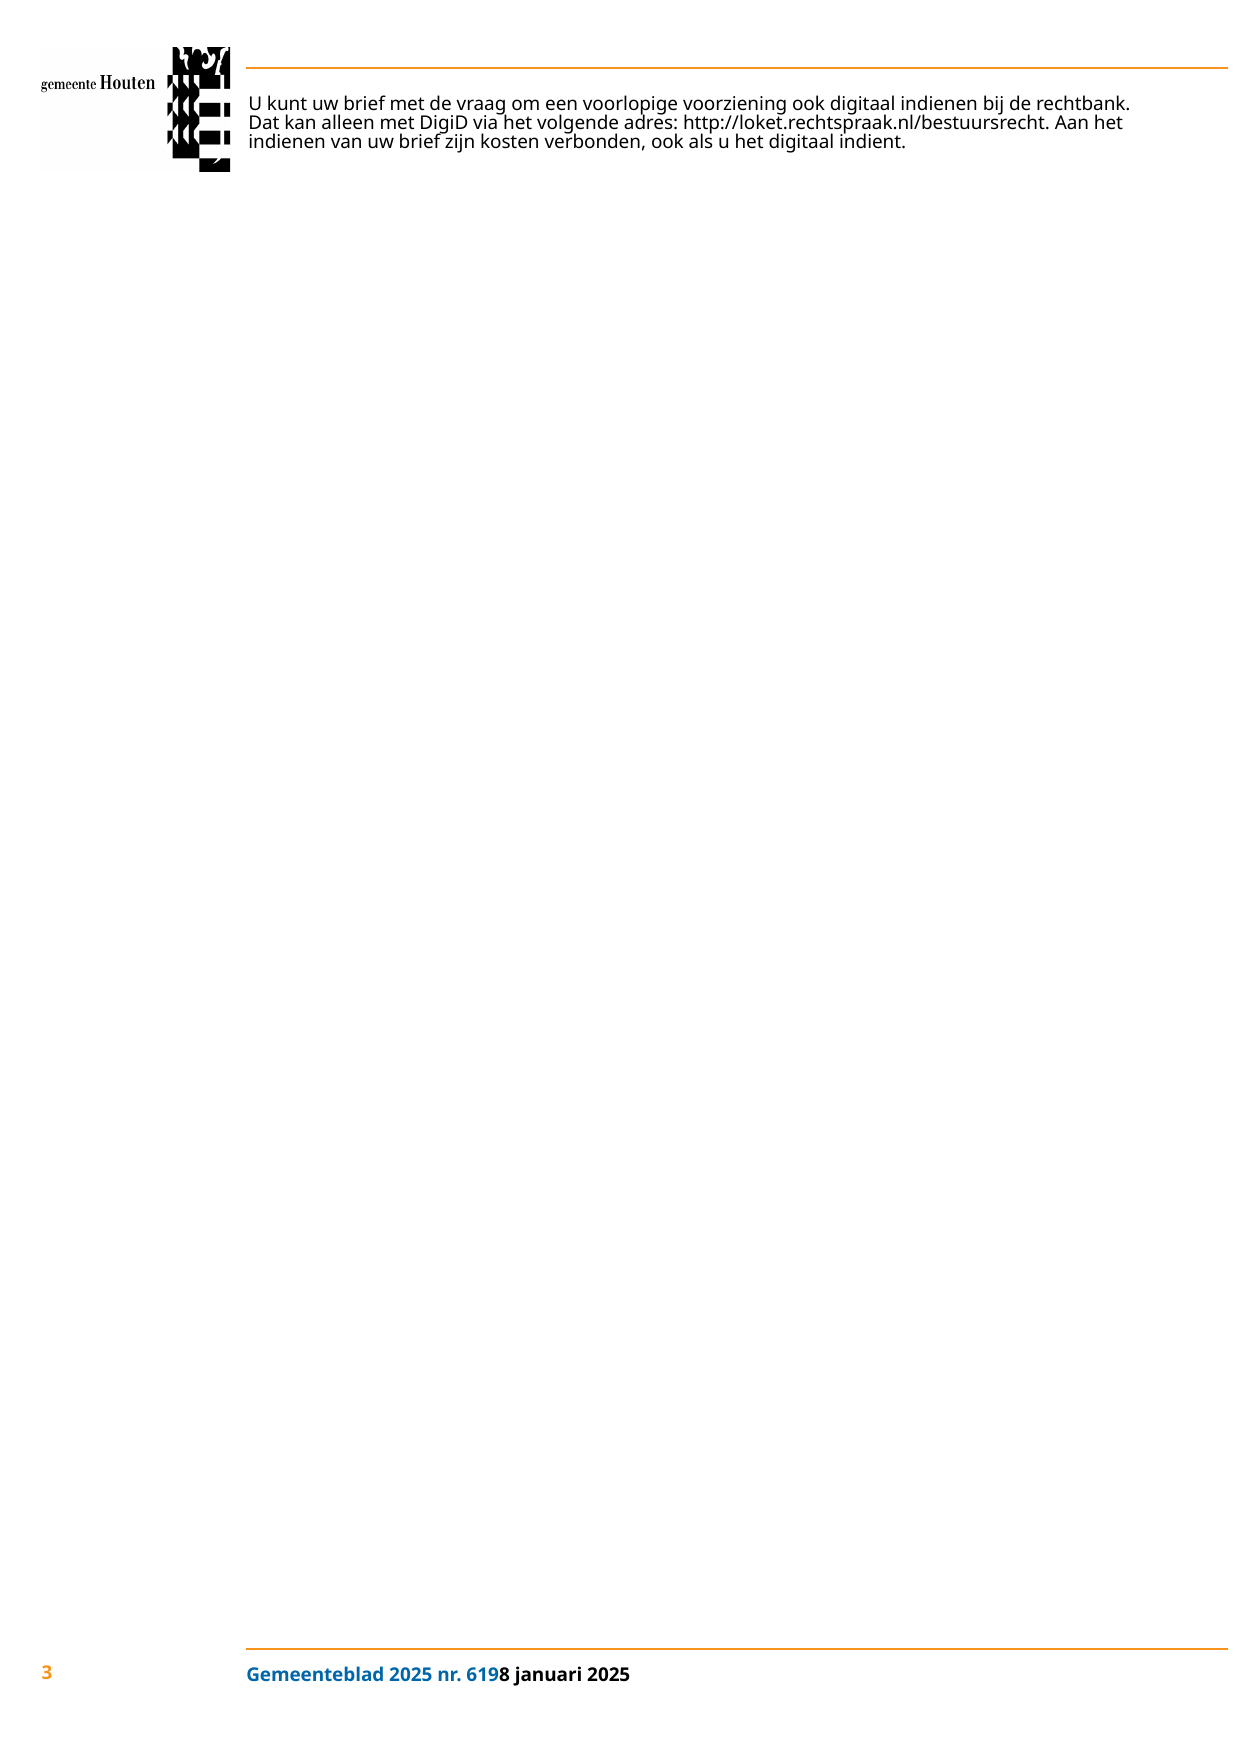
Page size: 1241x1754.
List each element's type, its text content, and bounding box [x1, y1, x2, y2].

text U kunt uw brief met de vraag om een voorlopige voorziening ook digitaal indienen bij de rechtbank. Dat kan alleen met DigiD via het volgende adres: http://loket.rechtspraak.nl/bestuursrecht. Aan het indienen van uw brief zijn kosten verbonden, ook als u het digitaal indient. [248, 95, 1152, 153]
picture [41, 47, 231, 172]
